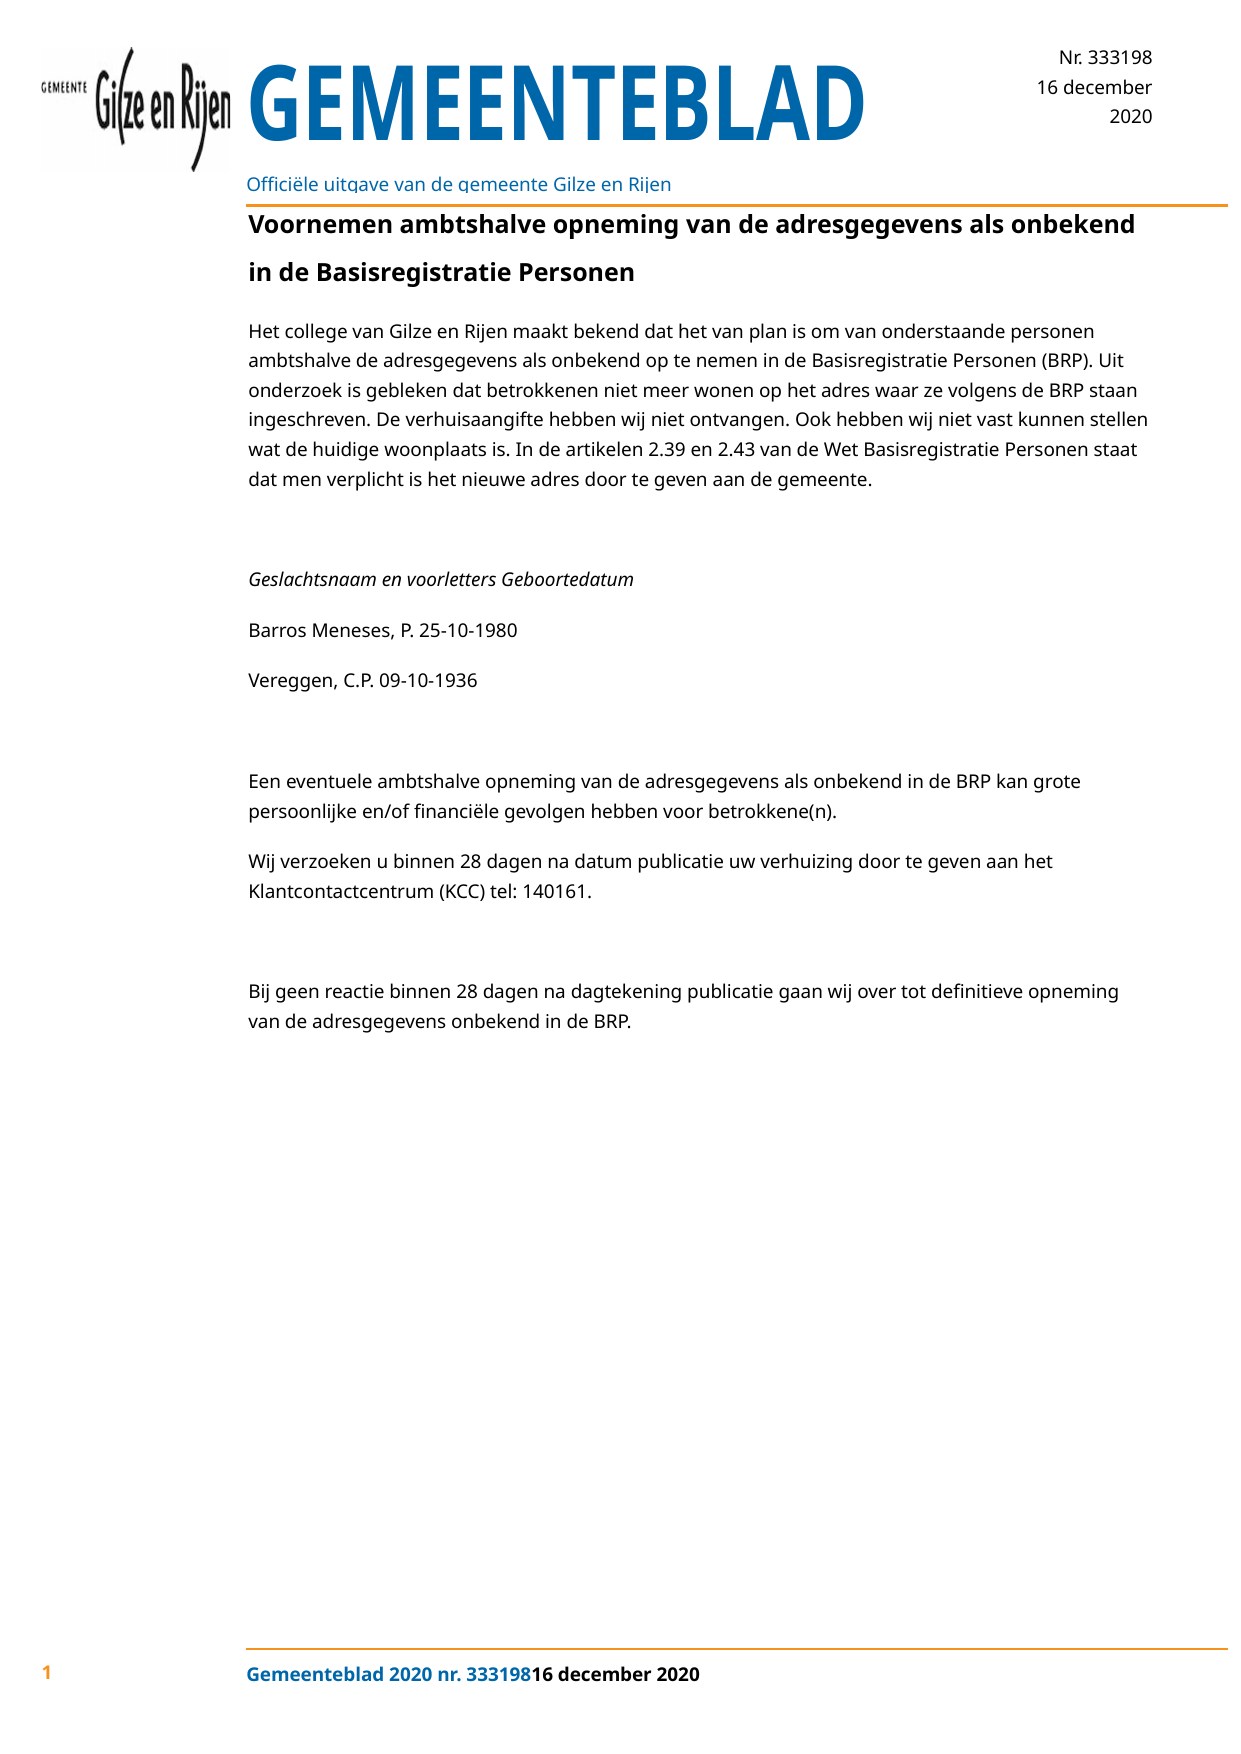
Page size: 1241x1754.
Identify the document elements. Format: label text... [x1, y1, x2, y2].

text Bij geen reactie binnen 28 dagen na dagtekening publicatie gaan wij over tot definitieve opneming van de adresgegevens onbekend in de BRP. [248, 979, 1152, 1034]
text Vereggen, C.P. 09-10-1936 [248, 667, 1152, 693]
text Barros Meneses, P. 25-10-1980 [248, 617, 1152, 643]
text Voornemen ambtshalve opneming van de adresgegevens als onbekend in de Basisregistratie Personen [248, 207, 1152, 288]
text Geslachtsnaam en voorletters Geboortedatum [248, 567, 1152, 592]
text Een eventuele ambtshalve opneming van de adresgegevens als onbekend in de BRP kan grote persoonlijke en/of financiële gevolgen hebben voor betrokkene(n). [248, 768, 1152, 824]
text Wij verzoeken u binnen 28 dagen na datum publicatie uw verhuizing door te geven aan het Klantcontactcentrum (KCC) tel: 140161. [248, 848, 1152, 904]
picture [41, 47, 231, 172]
text Het college van Gilze en Rijen maakt bekend dat het van plan is om van onderstaande personen ambtshalve de adresgegevens als onbekend op te nemen in de Basisregistratie Personen (BRP). Uit onderzoek is gebleken dat betrokkenen niet meer wonen op het adres waar ze volgens de BRP staan ingeschreven. De verhuisaangifte hebben wij niet ontvangen. Ook hebben wij niet vast kunnen stellen wat de huidige woonplaats is. In de artikelen 2.39 en 2.43 van de Wet Basisregistratie Personen staat dat men verplicht is het nieuwe adres door te geven aan de gemeente. [248, 318, 1152, 492]
